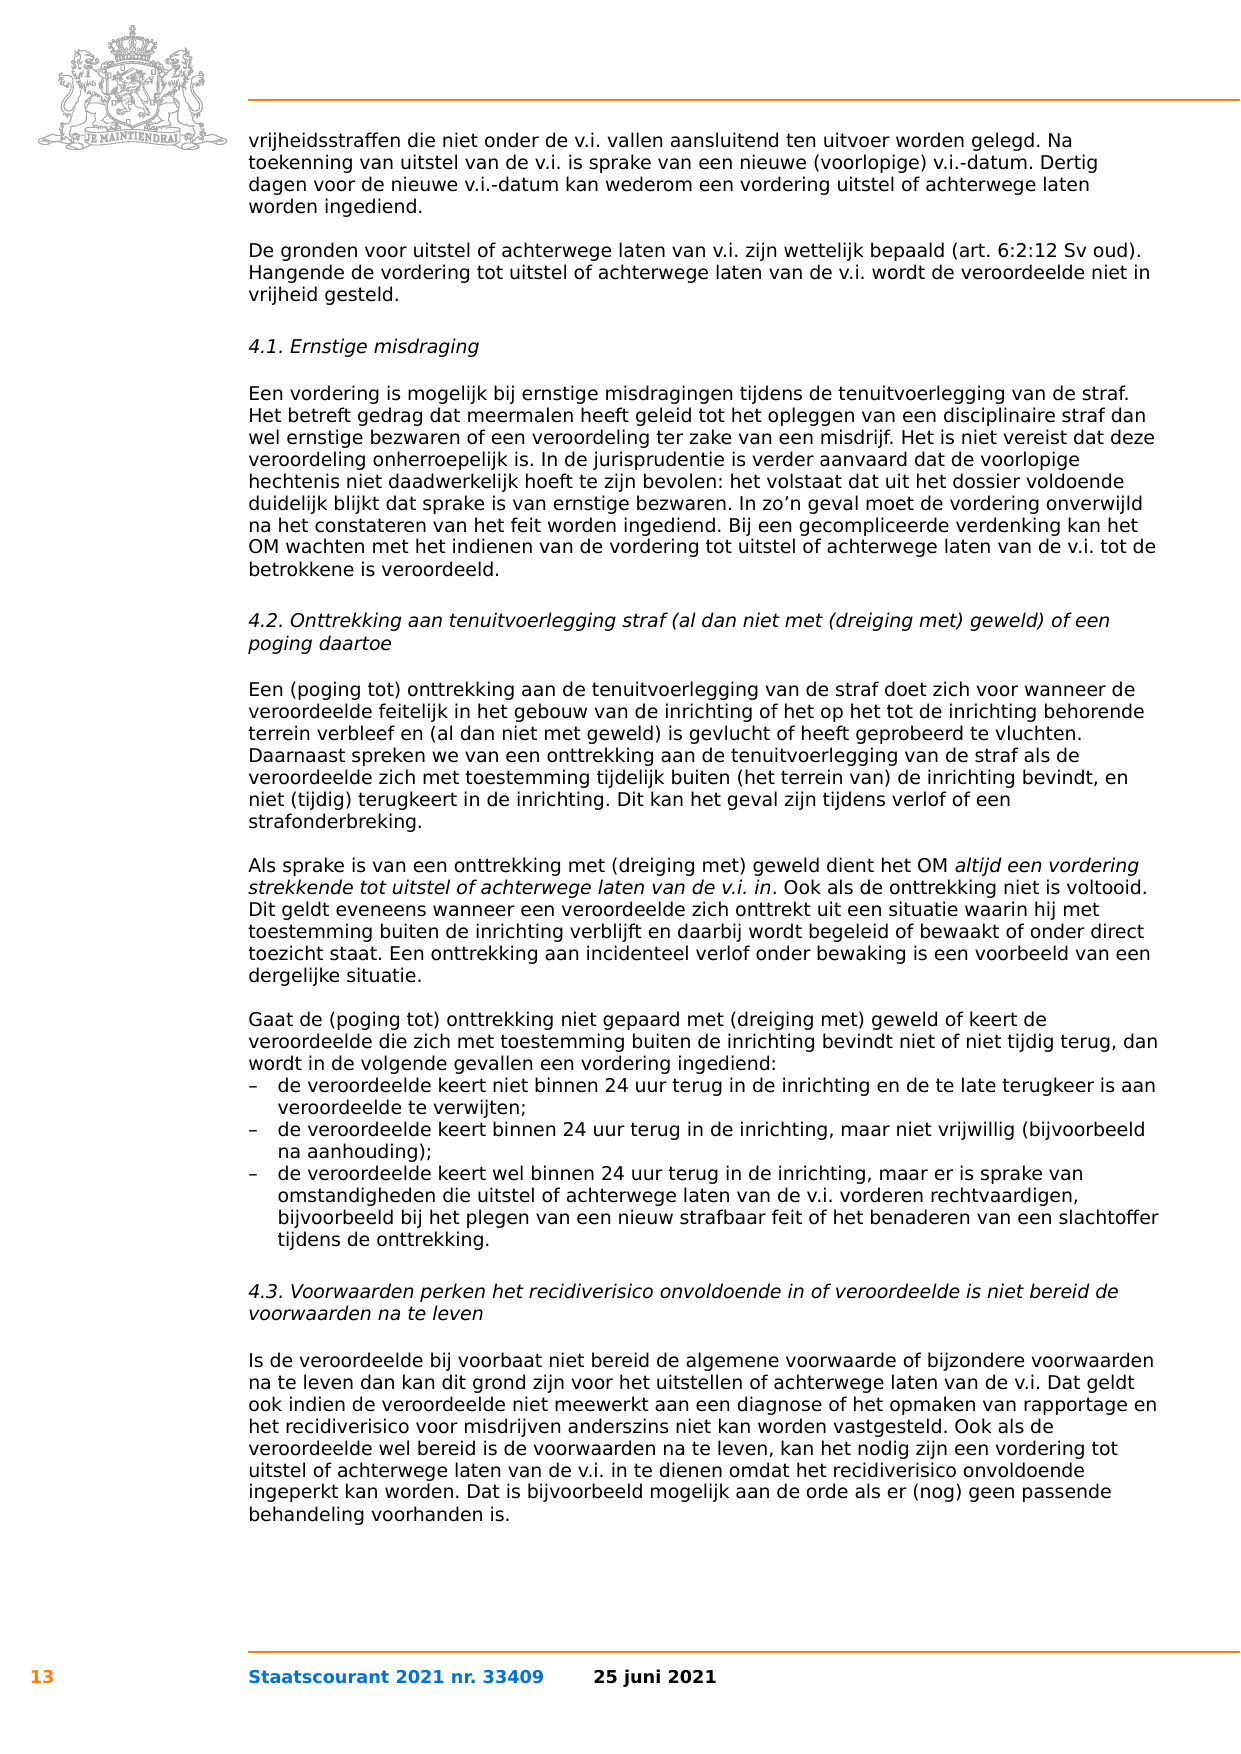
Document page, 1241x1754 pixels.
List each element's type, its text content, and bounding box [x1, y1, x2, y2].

text Gaat de (poging tot) onttrekking niet gepaard met (dreiging met) geweld of keert de veroordeelde die zich met toestemming buiten de inrichting bevindt niet of niet tijdig terug, dan wordt in de volgende gevallen een vordering ingediend: [248, 1009, 1163, 1075]
text – de veroordeelde keert niet binnen 24 uur terug in de inrichting en de te late terugkeer is aan veroordeelde te verwijten; [248, 1075, 1163, 1119]
text – de veroordeelde keert binnen 24 uur terug in de inrichting, maar niet vrijwillig (bijvoorbeeld na aanhouding); [248, 1119, 1163, 1163]
subtitle 4.1. Ernstige misdraging [248, 336, 1163, 358]
text Een (poging tot) onttrekking aan de tenuitvoerlegging van de straf doet zich voor wanneer de veroordeelde feitelijk in het gebouw van de inrichting of het op het tot de inrichting behorende terrein verbleef en (al dan niet met geweld) is gevlucht of heeft geprobeerd te vluchten. Daarnaast spreken we van een onttrekking aan de tenuitvoerlegging van de straf als de veroordeelde zich met toestemming tijdelijk buiten (het terrein van) de inrichting bevindt, en niet (tijdig) terugkeert in de inrichting. Dit kan het geval zijn tijdens verlof of een strafonderbreking. [248, 679, 1163, 833]
text vrijheidsstraffen die niet onder de v.i. vallen aansluitend ten uitvoer worden gelegd. Na toekenning van uitstel van de v.i. is sprake van een nieuwe (voorlopige) v.i.-datum. Dertig dagen voor de nieuwe v.i.-datum kan wederom een vordering uitstel of achterwege laten worden ingediend. [248, 130, 1163, 218]
text De gronden voor uitstel of achterwege laten van v.i. zijn wettelijk bepaald (art. 6:2:12 Sv oud). Hangende de vordering tot uitstel of achterwege laten van de v.i. wordt de veroordeelde niet in vrijheid gesteld. [248, 240, 1163, 306]
subtitle 4.2. Onttrekking aan tenuitvoerlegging straf (al dan niet met (dreiging met) geweld) of een poging daartoe [248, 610, 1163, 654]
picture [38, 25, 227, 150]
text – de veroordeelde keert wel binnen 24 uur terug in de inrichting, maar er is sprake van omstandigheden die uitstel of achterwege laten van de v.i. vorderen rechtvaardigen, bijvoorbeeld bij het plegen van een nieuw strafbaar feit of het benaderen van een slachtoffer tijdens de onttrekking. [248, 1163, 1163, 1251]
subtitle 4.3. Voorwaarden perken het recidiverisico onvoldoende in of veroordeelde is niet bereid de voorwaarden na te leven [248, 1281, 1163, 1324]
text Een vordering is mogelijk bij ernstige misdragingen tijdens de tenuitvoerlegging van de straf. Het betreft gedrag dat meermalen heeft geleid tot het opleggen van een disciplinaire straf dan wel ernstige bezwaren of een veroordeling ter zake van een misdrijf. Het is niet vereist dat deze veroordeling onherroepelijk is. In de jurisprudentie is verder aanvaard dat de voorlopige hechtenis niet daadwerkelijk hoeft te zijn bevolen: het volstaat dat uit het dossier voldoende duidelijk blijkt dat sprake is van ernstige bezwaren. In zo’n geval moet de vordering onverwijld na het constateren van het feit worden ingediend. Bij een gecompliceerde verdenking kan het OM wachten met het indienen van de vordering tot uitstel of achterwege laten van de v.i. tot de betrokkene is veroordeeld. [248, 383, 1163, 580]
text Als sprake is van een onttrekking met (dreiging met) geweld dient het OM altijd een vordering strekkende tot uitstel of achterwege laten van de v.i. in. Ook als de onttrekking niet is voltooid. Dit geldt eveneens wanneer een veroordeelde zich onttrekt uit een situatie waarin hij met toestemming buiten de inrichting verblijft en daarbij wordt begeleid of bewaakt of onder direct toezicht staat. Een onttrekking aan incidenteel verlof onder bewaking is een voorbeeld van een dergelijke situatie. [248, 855, 1163, 987]
text Is de veroordeelde bij voorbaat niet bereid de algemene voorwaarde of bijzondere voorwaarden na te leven dan kan dit grond zijn voor het uitstellen of achterwege laten van de v.i. Dat geldt ook indien de veroordeelde niet meewerkt aan een diagnose of het opmaken van rapportage en het recidiverisico voor misdrijven anderszins niet kan worden vastgesteld. Ook als de veroordeelde wel bereid is de voorwaarden na te leven, kan het nodig zijn een vordering tot uitstel of achterwege laten van de v.i. in te dienen omdat het recidiverisico onvoldoende ingeperkt kan worden. Dat is bijvoorbeeld mogelijk aan de orde als er (nog) geen passende behandeling voorhanden is. [248, 1349, 1163, 1525]
